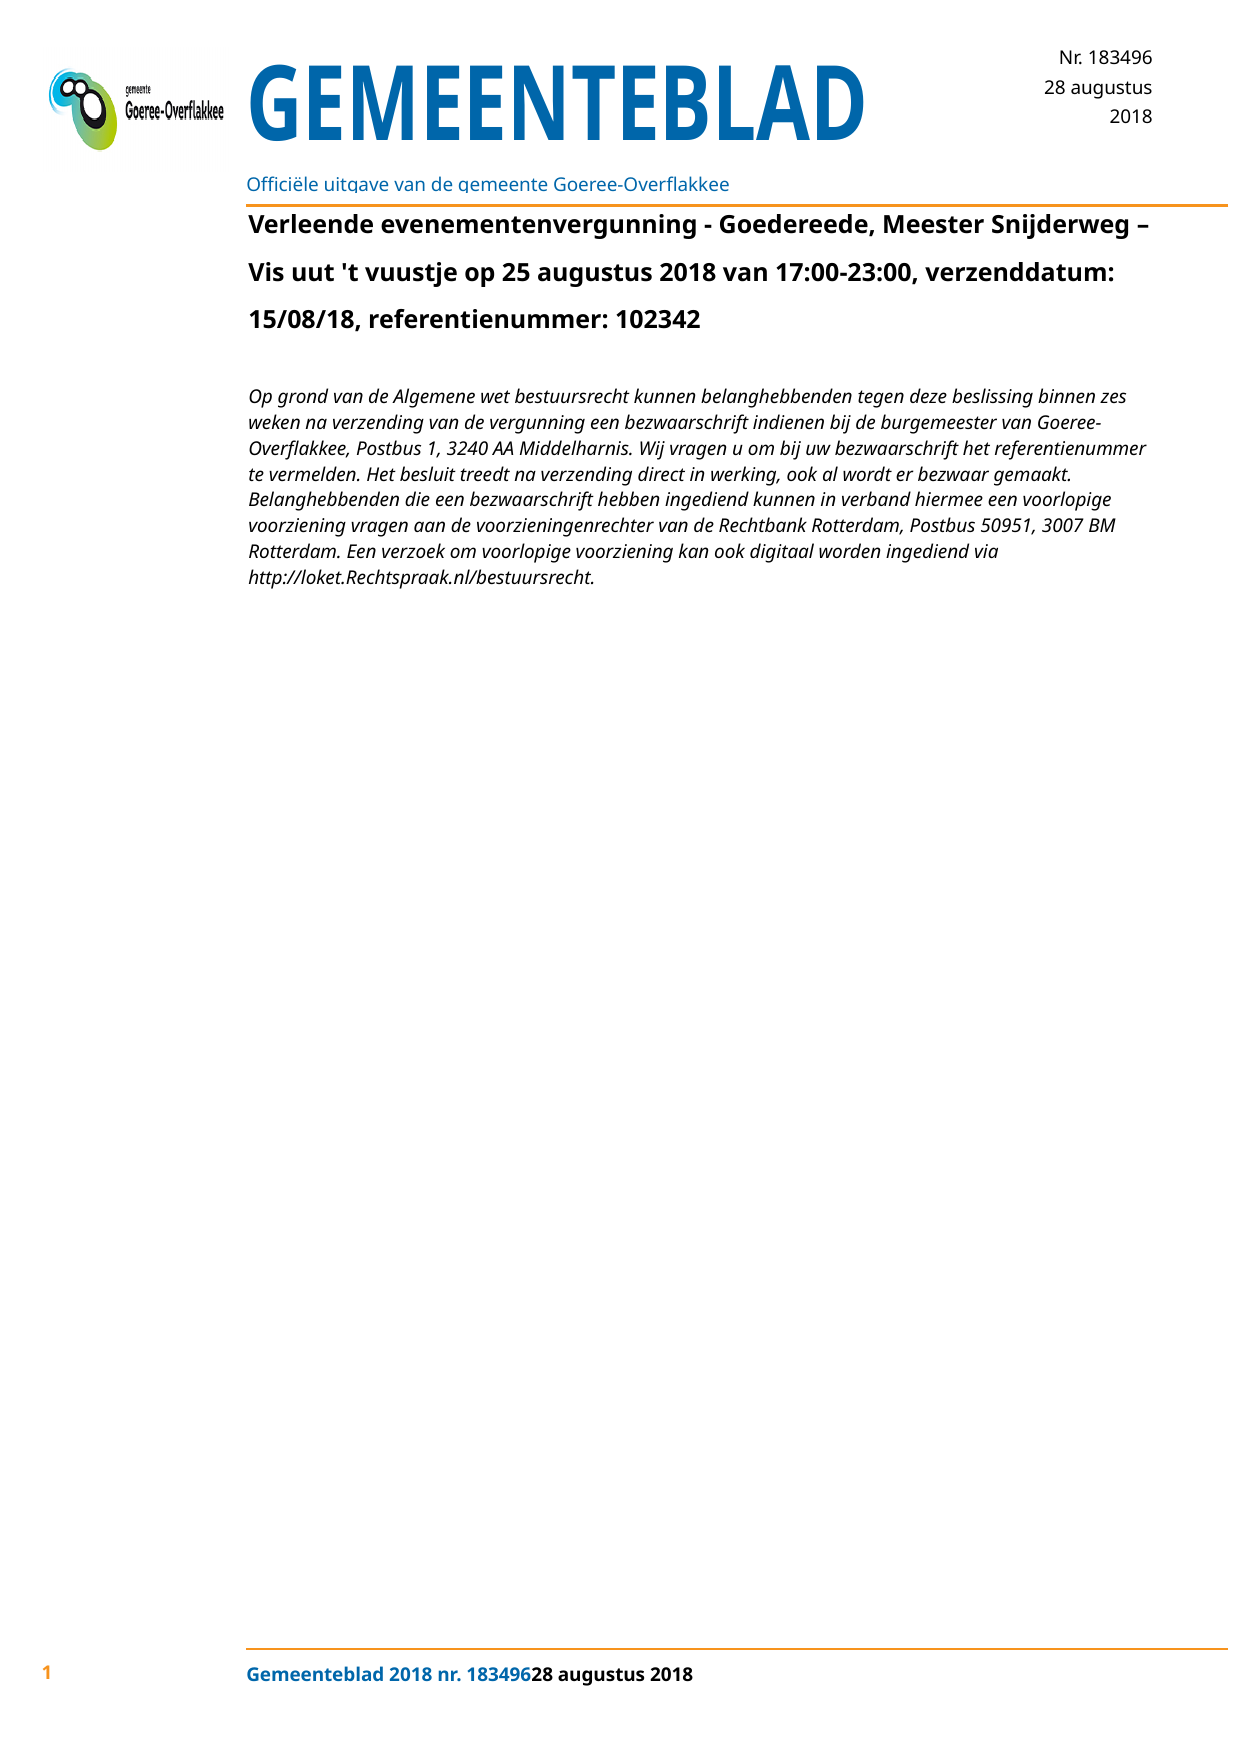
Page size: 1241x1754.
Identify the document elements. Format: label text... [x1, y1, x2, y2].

text Op grond van de Algemene wet bestuursrecht kunnen belanghebbenden tegen deze beslissing binnen zes weken na verzending van de vergunning een bezwaarschrift indienen bij de burgemeester van Goeree-Overflakkee, Postbus 1, 3240 AA Middelharnis. Wij vragen u om bij uw bezwaarschrift het referentienummer te vermelden. Het besluit treedt na verzending direct in werking, ook al wordt er bezwaar gemaakt. Belanghebbenden die een bezwaarschrift hebben ingediend kunnen in verband hiermee een voorlopige voorziening vragen aan de voorzieningenrechter van de Rechtbank Rotterdam, Postbus 50951, 3007 BM Rotterdam. Een verzoek om voorlopige voorziening kan ook digitaal worden ingediend via http://loket.Rechtspraak.nl/bestuursrecht. [248, 384, 1152, 589]
picture [41, 47, 231, 172]
text Verleende evenementenvergunning - Goedereede, Meester Snijderweg – Vis uut 't vuustje op 25 augustus 2018 van 17:00-23:00, verzenddatum: 15/08/18, referentienummer: 102342 [248, 207, 1152, 336]
